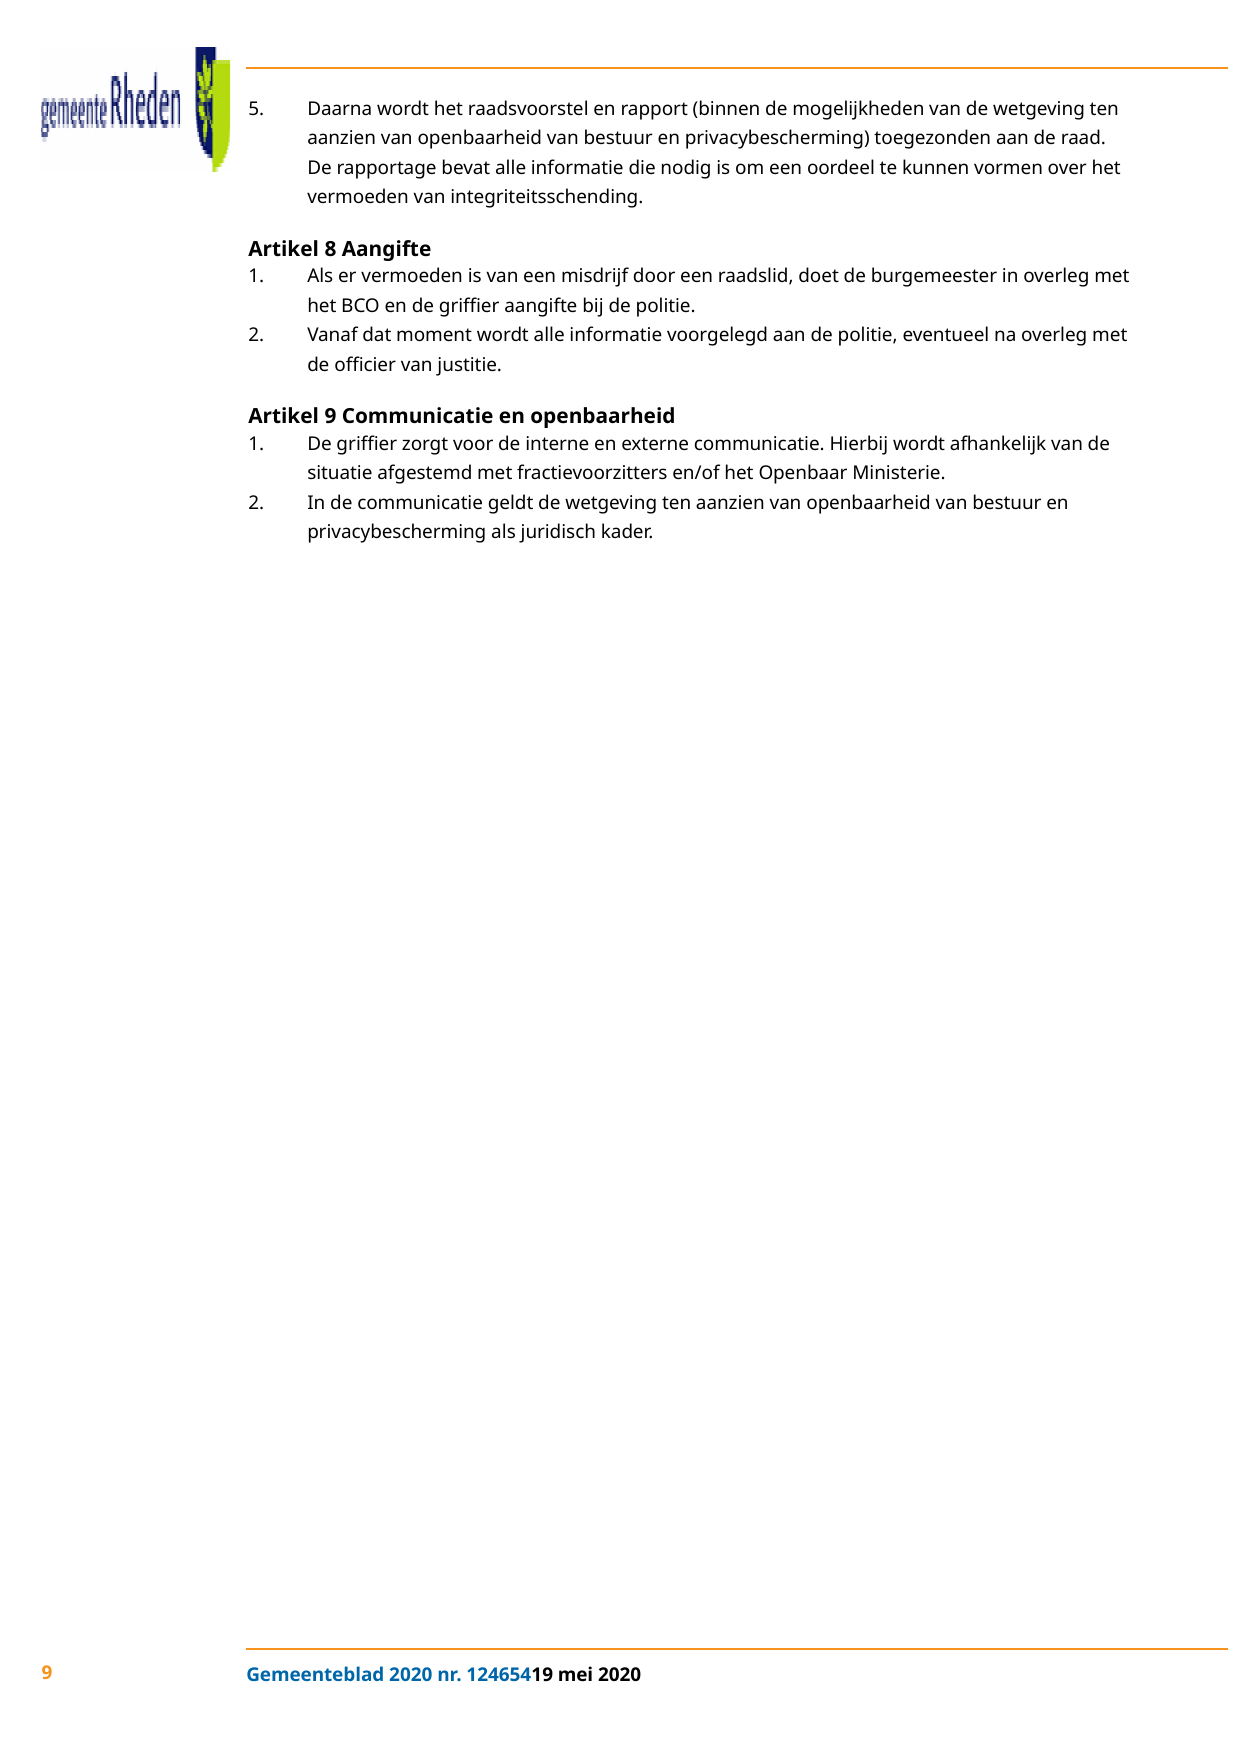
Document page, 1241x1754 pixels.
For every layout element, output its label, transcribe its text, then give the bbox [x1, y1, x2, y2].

list Vanaf dat moment wordt alle informatie voorgelegd aan de politie, eventueel na overleg met de officier van justitie. [248, 322, 1152, 377]
picture [41, 47, 231, 172]
text Artikel 8 Aangifte [248, 234, 1152, 262]
list In de communicatie geldt de wetgeving ten aanzien van openbaarheid van bestuur en privacybescherming als juridisch kader. [248, 489, 1152, 544]
list Als er vermoeden is van een misdrijf door een raadslid, doet de burgemeester in overleg met het BCO en de griffier aangifte bij de politie. [248, 262, 1152, 318]
list Daarna wordt het raadsvoorstel en rapport (binnen de mogelijkheden van de wetgeving ten aanzien van openbaarheid van bestuur en privacybescherming) toegezonden aan de raad. De rapportage bevat alle informatie die nodig is om een oordeel te kunnen vormen over het vermoeden van integriteitsschending. [248, 95, 1152, 209]
list De griffier zorgt voor de interne en externe communicatie. Hierbij wordt afhankelijk van de situatie afgestemd met fractievoorzitters en/of het Openbaar Ministerie. [248, 430, 1152, 485]
text Artikel 9 Communicatie en openbaarheid [248, 402, 1152, 430]
